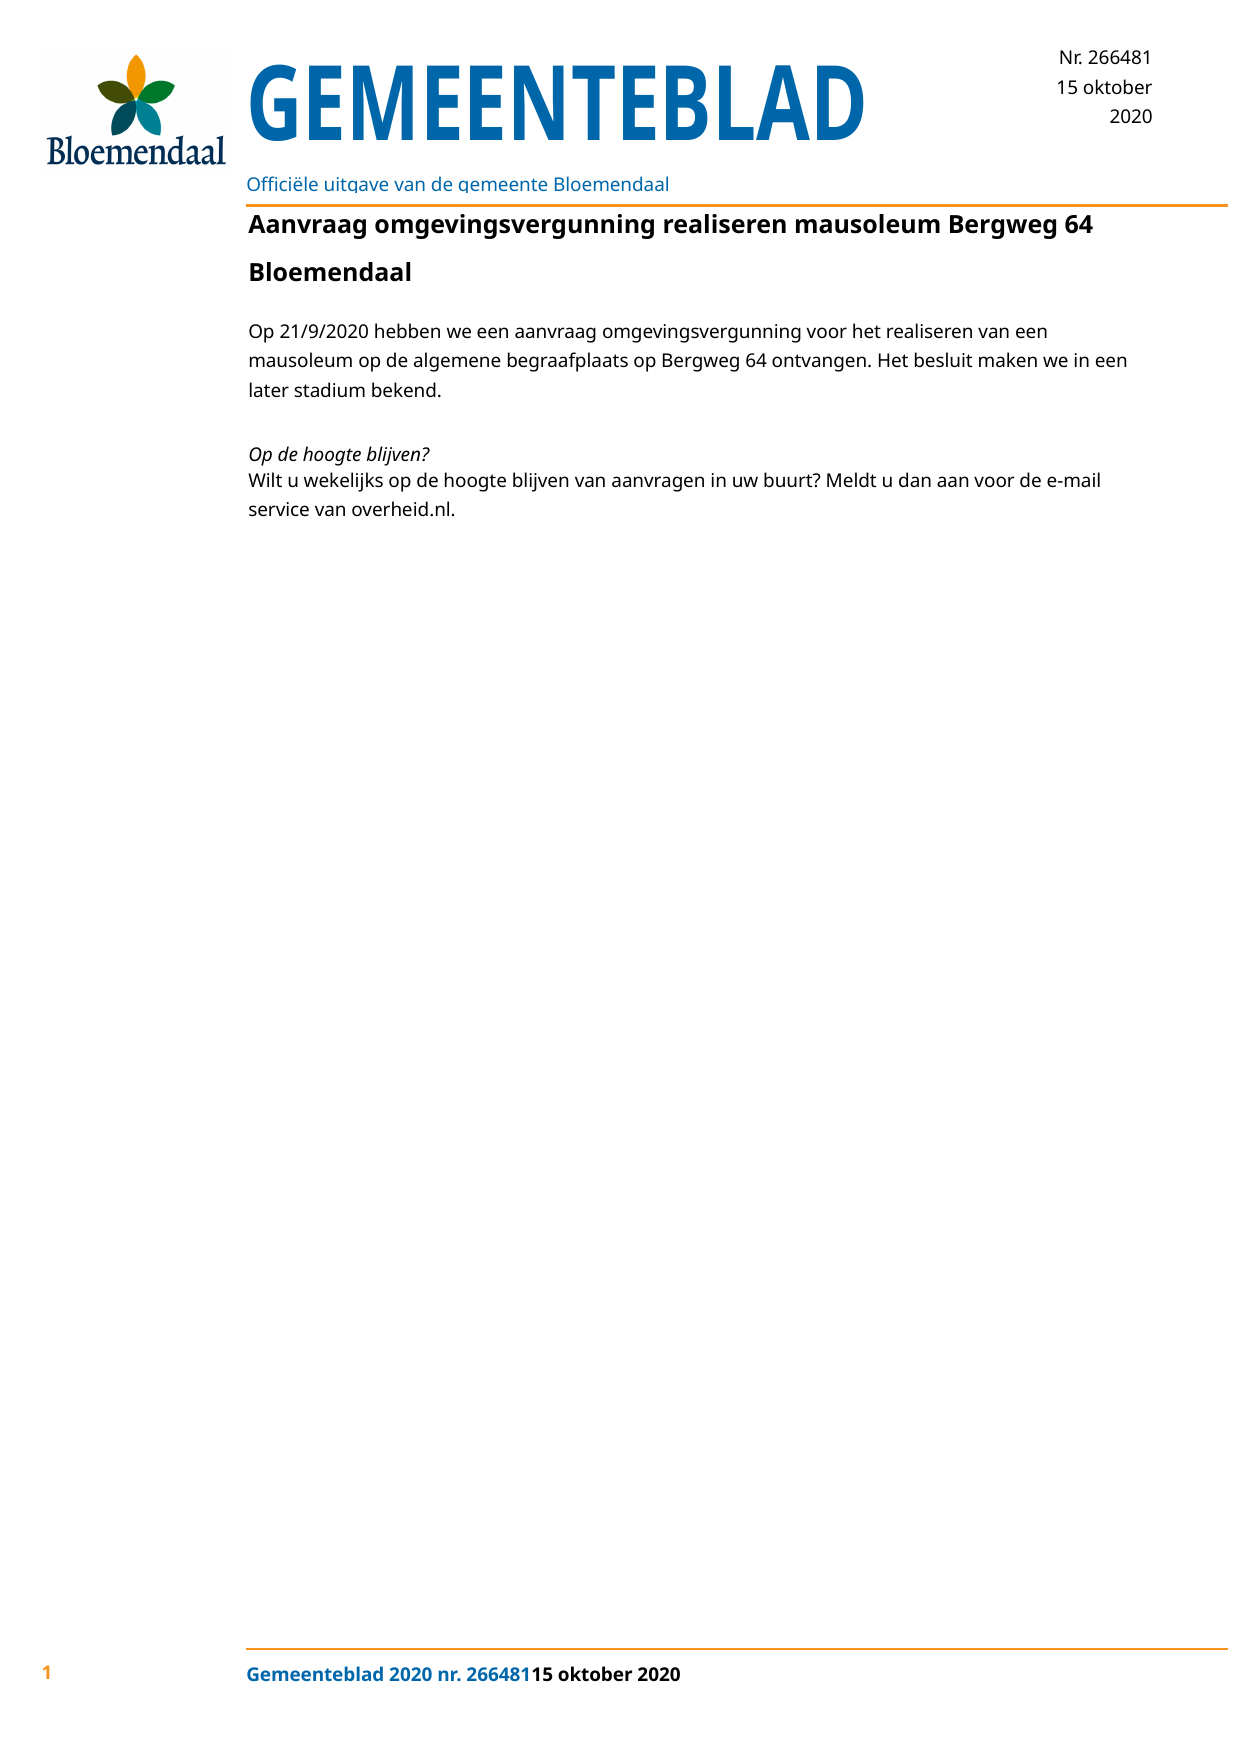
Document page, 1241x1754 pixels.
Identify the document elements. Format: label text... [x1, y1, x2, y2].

text Aanvraag omgevingsvergunning realiseren mausoleum Bergweg 64 Bloemendaal [248, 207, 1152, 288]
text Wilt u wekelijks op de hoogte blijven van aanvragen in uw buurt? Meldt u dan aan voor de e-mail service van overheid.nl. [248, 467, 1152, 522]
text Op de hoogte blijven? [248, 441, 1152, 467]
text Op 21/9/2020 hebben we een aanvraag omgevingsvergunning voor het realiseren van een mausoleum op de algemene begraafplaats op Bergweg 64 ontvangen. Het besluit maken we in een later stadium bekend. [248, 318, 1152, 403]
picture [41, 47, 231, 172]
